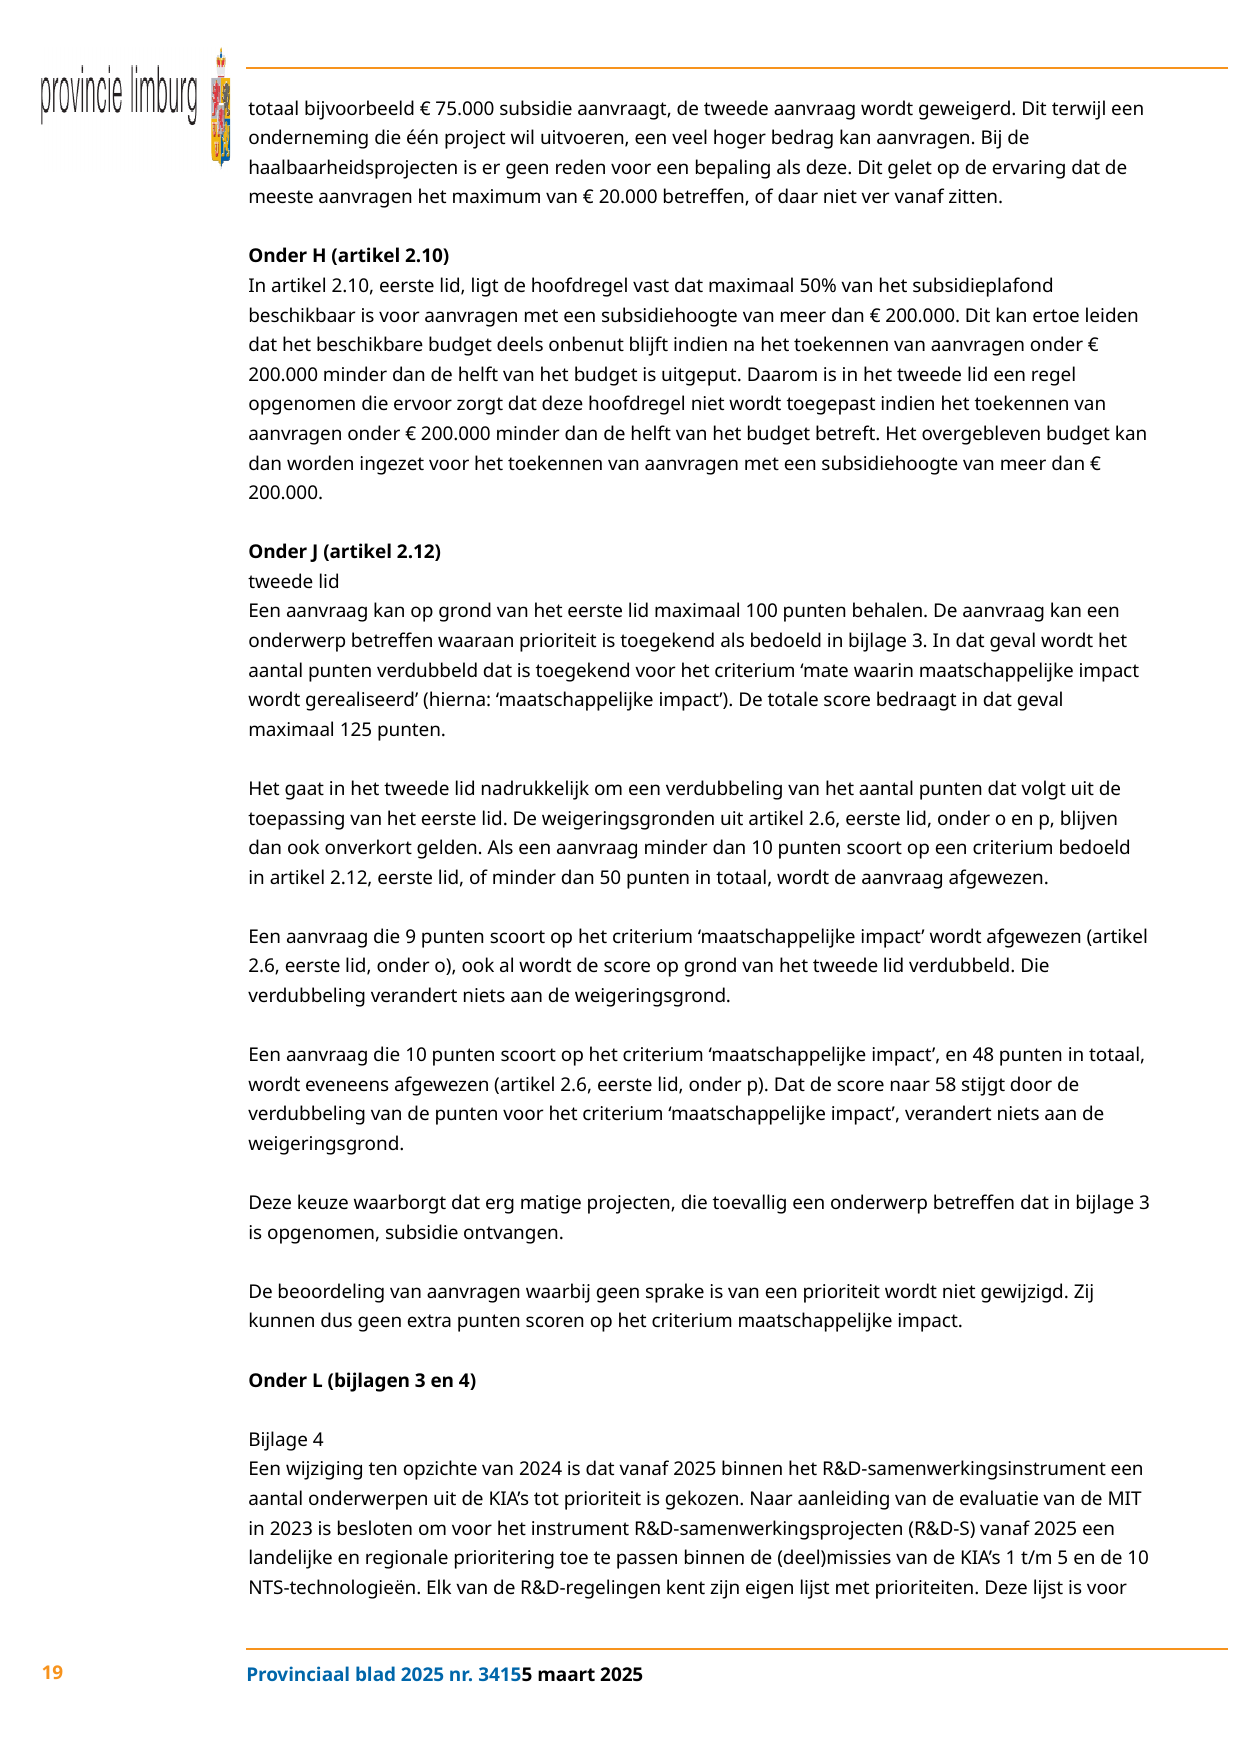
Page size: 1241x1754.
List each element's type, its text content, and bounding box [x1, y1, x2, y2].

text Een wijziging ten opzichte van 2024 is dat vanaf 2025 binnen het R&D-samenwerkingsinstrument een aantal onderwerpen uit de KIA’s tot prioriteit is gekozen. Naar aanleiding van de evaluatie van de MIT in 2023 is besloten om voor het instrument R&D-samenwerkingsprojecten (R&D-S) vanaf 2025 een landelijke en regionale prioritering toe te passen binnen de (deel)missies van de KIA’s 1 t/m 5 en de 10 NTS-technologieën. Elk van de R&D-regelingen kent zijn eigen lijst met prioriteiten. Deze lijst is voor [248, 1456, 1152, 1600]
picture [41, 47, 231, 172]
text Onder L (bijlagen 3 en 4) [248, 1367, 1152, 1393]
text tweede lid [248, 568, 1152, 594]
text In artikel 2.10, eerste lid, ligt de hoofdregel vast dat maximaal 50% van het subsidieplafond beschikbaar is voor aanvragen met een subsidiehoogte van meer dan € 200.000. Dit kan ertoe leiden dat het beschikbare budget deels onbenut blijft indien na het toekennen van aanvragen onder € 200.000 minder dan de helft van het budget is uitgeput. Daarom is in het tweede lid een regel opgenomen die ervoor zorgt dat deze hoofdregel niet wordt toegepast indien het toekennen van aanvragen onder € 200.000 minder dan de helft van het budget betreft. Het overgebleven budget kan dan worden ingezet voor het toekennen van aanvragen met een subsidiehoogte van meer dan € 200.000. [248, 272, 1152, 505]
text Een aanvraag die 9 punten scoort op het criterium ‘maatschappelijke impact’ wordt afgewezen (artikel 2.6, eerste lid, onder o), ook al wordt de score op grond van het tweede lid verdubbeld. Die verdubbeling verandert niets aan de weigeringsgrond. [248, 923, 1152, 1008]
text totaal bijvoorbeeld € 75.000 subsidie aanvraagt, de tweede aanvraag wordt geweigerd. Dit terwijl een onderneming die één project wil uitvoeren, een veel hoger bedrag kan aanvragen. Bij de haalbaarheidsprojecten is er geen reden voor een bepaling als deze. Dit gelet op de ervaring dat de meeste aanvragen het maximum van € 20.000 betreffen, of daar niet ver vanaf zitten. [248, 95, 1152, 209]
text Bijlage 4 [248, 1426, 1152, 1452]
text Deze keuze waarborgt dat erg matige projecten, die toevallig een onderwerp betreffen dat in bijlage 3 is opgenomen, subsidie ontvangen. [248, 1189, 1152, 1245]
text Een aanvraag kan op grond van het eerste lid maximaal 100 punten behalen. De aanvraag kan een onderwerp betreffen waaraan prioriteit is toegekend als bedoeld in bijlage 3. In dat geval wordt het aantal punten verdubbeld dat is toegekend voor het criterium ‘mate waarin maatschappelijke impact wordt gerealiseerd’ (hierna: ‘maatschappelijke impact’). De totale score bedraagt in dat geval maximaal 125 punten. [248, 598, 1152, 742]
text Onder H (artikel 2.10) [248, 243, 1152, 268]
text Onder J (artikel 2.12) [248, 538, 1152, 564]
text De beoordeling van aanvragen waarbij geen sprake is van een prioriteit wordt niet gewijzigd. Zij kunnen dus geen extra punten scoren op het criterium maatschappelijke impact. [248, 1278, 1152, 1333]
text Een aanvraag die 10 punten scoort op het criterium ‘maatschappelijke impact’, en 48 punten in totaal, wordt eveneens afgewezen (artikel 2.6, eerste lid, onder p). Dat de score naar 58 stijgt door de verdubbeling van de punten voor het criterium ‘maatschappelijke impact’, verandert niets aan de weigeringsgrond. [248, 1041, 1152, 1156]
text Het gaat in het tweede lid nadrukkelijk om een verdubbeling van het aantal punten dat volgt uit de toepassing van het eerste lid. De weigeringsgronden uit artikel 2.6, eerste lid, onder o en p, blijven dan ook onverkort gelden. Als een aanvraag minder dan 10 punten scoort op een criterium bedoeld in artikel 2.12, eerste lid, of minder dan 50 punten in totaal, wordt de aanvraag afgewezen. [248, 775, 1152, 890]
